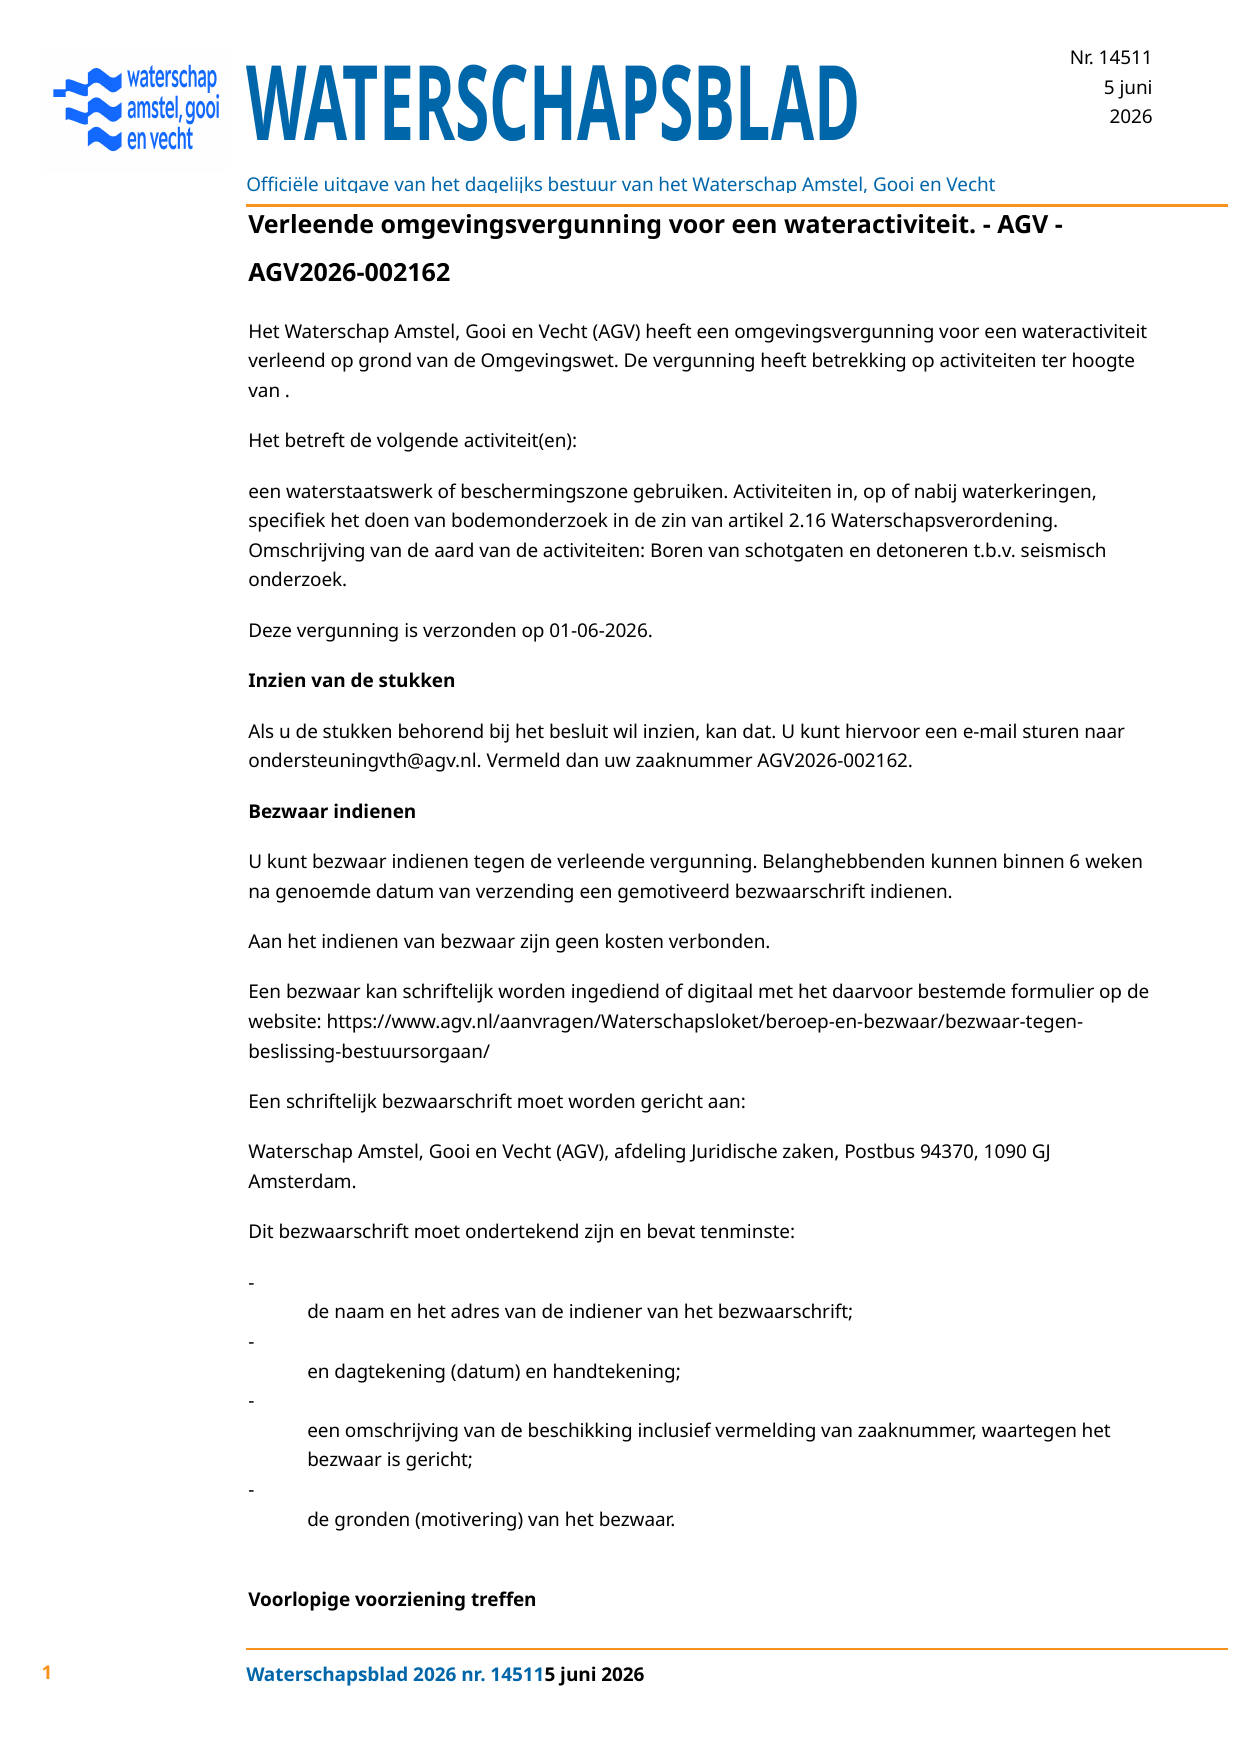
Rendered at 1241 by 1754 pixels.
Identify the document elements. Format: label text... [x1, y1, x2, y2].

list een omschrijving van de beschikking inclusief vermelding van zaaknummer, waartegen het bezwaar is gericht; [248, 1417, 1152, 1472]
text Het betreft de volgende activiteit(en): [248, 427, 1152, 453]
text Dit bezwaarschrift moet ondertekend zijn en bevat tenminste: [248, 1219, 1152, 1244]
text Een schriftelijk bezwaarschrift moet worden gericht aan: [248, 1088, 1152, 1114]
list en dagtekening (datum) en handtekening; [248, 1358, 1152, 1384]
text Waterschap Amstel, Gooi en Vecht (AGV), afdeling Juridische zaken, Postbus 94370, 1090 GJ Amsterdam. [248, 1139, 1152, 1194]
text Voorlopige voorziening treffen [248, 1586, 1152, 1612]
picture [41, 47, 231, 172]
text Als u de stukken behorend bij het besluit wil inzien, kan dat. U kunt hiervoor een e-mail sturen naar ondersteuningvth@agv.nl. Vermeld dan uw zaaknummer AGV2026-002162. [248, 718, 1152, 773]
text Verleende omgevingsvergunning voor een wateractiviteit. - AGV - AGV2026-002162 [248, 207, 1152, 288]
list de gronden (motivering) van het bezwaar. [248, 1506, 1152, 1532]
text een waterstaatswerk of beschermingszone gebruiken. Activiteiten in, op of nabij waterkeringen, specifiek het doen van bodemonderzoek in de zin van artikel 2.16 Waterschapsverordening. Omschrijving van de aard van de activiteiten: Boren van schotgaten en detoneren t.b.v. seismisch onderzoek. [248, 478, 1152, 592]
text Deze vergunning is verzonden op 01-06-2026. [248, 617, 1152, 643]
list de naam en het adres van de indiener van het bezwaarschrift; [248, 1299, 1152, 1324]
text U kunt bezwaar indienen tegen de verleende vergunning. Belanghebbenden kunnen binnen 6 weken na genoemde datum van verzending een gemotiveerd bezwaarschrift indienen. [248, 848, 1152, 904]
text Het Waterschap Amstel, Gooi en Vecht (AGV) heeft een omgevingsvergunning voor een wateractiviteit verleend op grond van de Omgevingswet. De vergunning heeft betrekking op activiteiten ter hoogte van . [248, 318, 1152, 403]
text Aan het indienen van bezwaar zijn geen kosten verbonden. [248, 928, 1152, 954]
text Een bezwaar kan schriftelijk worden ingediend of digitaal met het daarvoor bestemde formulier op de website: https://www.agv.nl/aanvragen/Waterschapsloket/beroep-en-bezwaar/bezwaar-tegen-beslissing-bestuursorgaan/ [248, 979, 1152, 1064]
text Inzien van de stukken [248, 667, 1152, 693]
text Bezwaar indienen [248, 798, 1152, 824]
